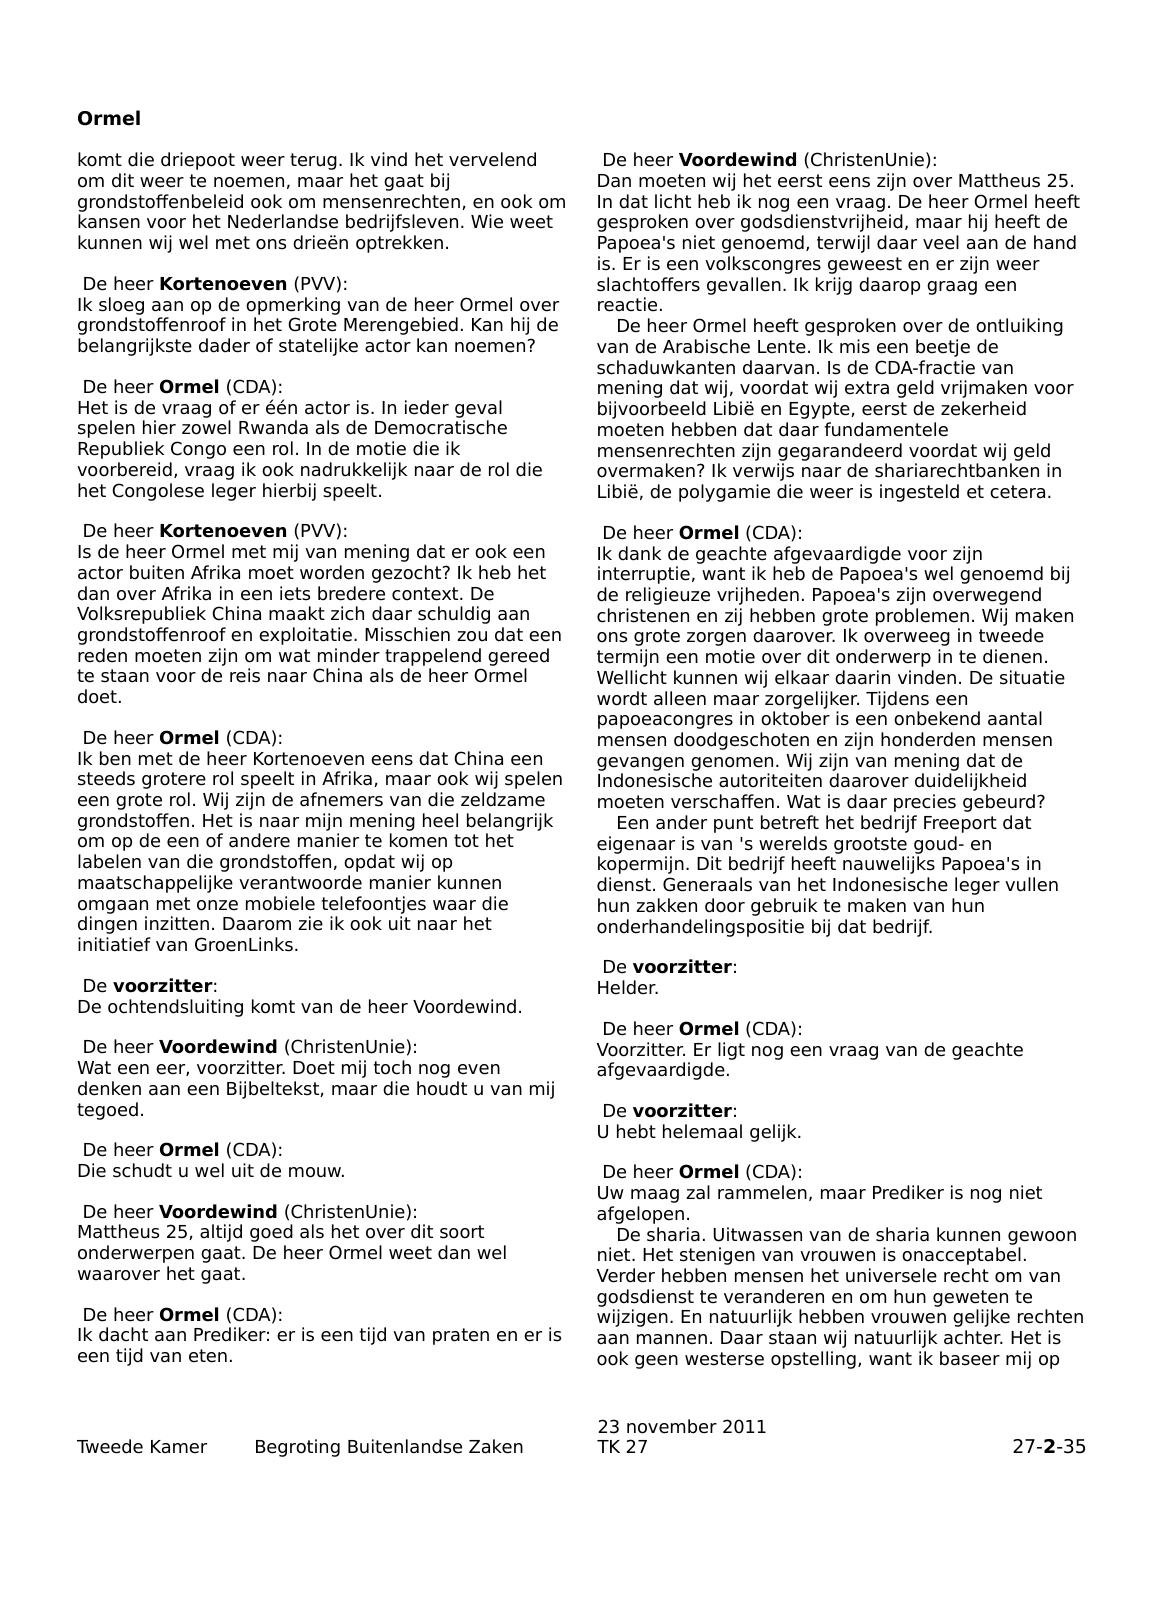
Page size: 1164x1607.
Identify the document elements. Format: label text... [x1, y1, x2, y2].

text De voorzitter: [77, 976, 567, 996]
text Dan moeten wij het eerst eens zijn over Mattheus 25. In dat licht heb ik nog een vraag. De heer Ormel heeft gesproken over godsdienstvrijheid, maar hij heeft de Papoea's niet genoemd, terwijl daar veel aan de hand is. Er is een volkscongres geweest en er zijn weer slachtoffers gevallen. Ik krijg daarop graag een reactie. [596, 171, 1087, 316]
text Uw maag zal rammelen, maar Prediker is nog niet afgelopen. [596, 1183, 1087, 1224]
text De sharia. Uitwassen van de sharia kunnen gewoon niet. Het stenigen van vrouwen is onacceptabel. Verder hebben mensen het universele recht om van godsdienst te veranderen en om hun geweten te wijzigen. En natuurlijk hebben vrouwen gelijke rechten aan mannen. Daar staan wij natuurlijk achter. Het is ook geen westerse opstelling, want ik baseer mij op [596, 1224, 1087, 1369]
text Ik ben met de heer Kortenoeven eens dat China een steeds grotere rol speelt in Afrika, maar ook wij spelen een grote rol. Wij zijn de afnemers van die zeldzame grondstoffen. Het is naar mijn mening heel belangrijk om op de een of andere manier te komen tot het labelen van die grondstoffen, opdat wij op maatschappelijke verantwoorde manier kunnen omgaan met onze mobiele telefoontjes waar die dingen inzitten. Daarom zie ik ook uit naar het initiatief van GroenLinks. [77, 748, 567, 956]
text De heer Ormel (CDA): [596, 1019, 1087, 1039]
text Ik sloeg aan op de opmerking van de heer Ormel over grondstoffenroof in het Grote Merengebied. Kan hij de belangrijkste dader of statelijke actor kan noemen? [77, 294, 567, 357]
text De heer Ormel heeft gesproken over de ontluiking van de Arabische Lente. Ik mis een beetje de schaduwkanten daarvan. Is de CDA-fractie van mening dat wij, voordat wij extra geld vrijmaken voor bijvoorbeeld Libië en Egypte, eerst de zekerheid moeten hebben dat daar fundamentele mensenrechten zijn gegarandeerd voordat wij geld overmaken? Ik verwijs naar de shariarechtbanken in Libië, de polygamie die weer is ingesteld et cetera. [596, 316, 1087, 503]
text Voorzitter. Er ligt nog een vraag van de geachte afgevaardigde. [596, 1039, 1087, 1081]
text Wat een eer, voorzitter. Doet mij toch nog even denken aan een Bijbeltekst, maar die houdt u van mij tegoed. [77, 1058, 567, 1120]
text De heer Ormel (CDA): [77, 1304, 567, 1325]
text Die schudt u wel uit de mouw. [77, 1161, 567, 1182]
text Ik dacht aan Prediker: er is een tijd van praten en er is een tijd van eten. [77, 1325, 567, 1367]
text De heer Ormel (CDA): [77, 377, 567, 397]
text Helder. [596, 978, 1087, 999]
text Ik dank de geachte afgevaardigde voor zijn interruptie, want ik heb de Papoea's wel genoemd bij de religieuze vrijheden. Papoea's zijn overwegend christenen en zij hebben grote problemen. Wij maken ons grote zorgen daarover. Ik overweeg in tweede termijn een motie over dit onderwerp in te dienen. Wellicht kunnen wij elkaar daarin vinden. De situatie wordt alleen maar zorgelijker. Tijdens een papoeacongres in oktober is een onbekend aantal mensen doodgeschoten en zijn honderden mensen gevangen genomen. Wij zijn van mening dat de Indonesische autoriteiten daarover duidelijkheid moeten verschaffen. Wat is daar precies gebeurd? [596, 543, 1087, 813]
text De heer Ormel (CDA): [77, 728, 567, 748]
text Is de heer Ormel met mij van mening dat er ook een actor buiten Afrika moet worden gezocht? Ik heb het dan over Afrika in een iets bredere context. De Volksrepubliek China maakt zich daar schuldig aan grondstoffenroof en exploitatie. Misschien zou dat een reden moeten zijn om wat minder trappelend gereed te staan voor de reis naar China als de heer Ormel doet. [77, 542, 567, 708]
text komt die driepoot weer terug. Ik vind het vervelend om dit weer te noemen, maar het gaat bij grondstoffenbeleid ook om mensenrechten, en ook om kansen voor het Nederlandse bedrijfsleven. Wie weet kunnen wij wel met ons drieën optrekken. [77, 150, 567, 254]
text De heer Ormel (CDA): [596, 1162, 1087, 1183]
text Het is de vraag of er één actor is. In ieder geval spelen hier zowel Rwanda als de Democratische Republiek Congo een rol. In de motie die ik voorbereid, vraag ik ook nadrukkelijk naar de rol die het Congolese leger hierbij speelt. [77, 397, 567, 501]
text De heer Voordewind (ChristenUnie): [77, 1202, 567, 1222]
text De heer Kortenoeven (PVV): [77, 521, 567, 542]
text De heer Voordewind (ChristenUnie): [596, 150, 1087, 171]
text De voorzitter: [596, 957, 1087, 978]
text De heer Ormel (CDA): [596, 523, 1087, 543]
text U hebt helemaal gelijk. [596, 1122, 1087, 1142]
text De voorzitter: [596, 1101, 1087, 1122]
text Een ander punt betreft het bedrijf Freeport dat eigenaar is van 's werelds grootste goud- en kopermijn. Dit bedrijf heeft nauwelijks Papoea's in dienst. Generaals van het Indonesische leger vullen hun zakken door gebruik te maken van hun onderhandelingspositie bij dat bedrijf. [596, 813, 1087, 937]
text De heer Kortenoeven (PVV): [77, 274, 567, 294]
text De heer Ormel (CDA): [77, 1140, 567, 1161]
text De heer Voordewind (ChristenUnie): [77, 1037, 567, 1058]
text De ochtendsluiting komt van de heer Voordewind. [77, 996, 567, 1017]
text Mattheus 25, altijd goed als het over dit soort onderwerpen gaat. De heer Ormel weet dan wel waarover het gaat. [77, 1222, 567, 1284]
